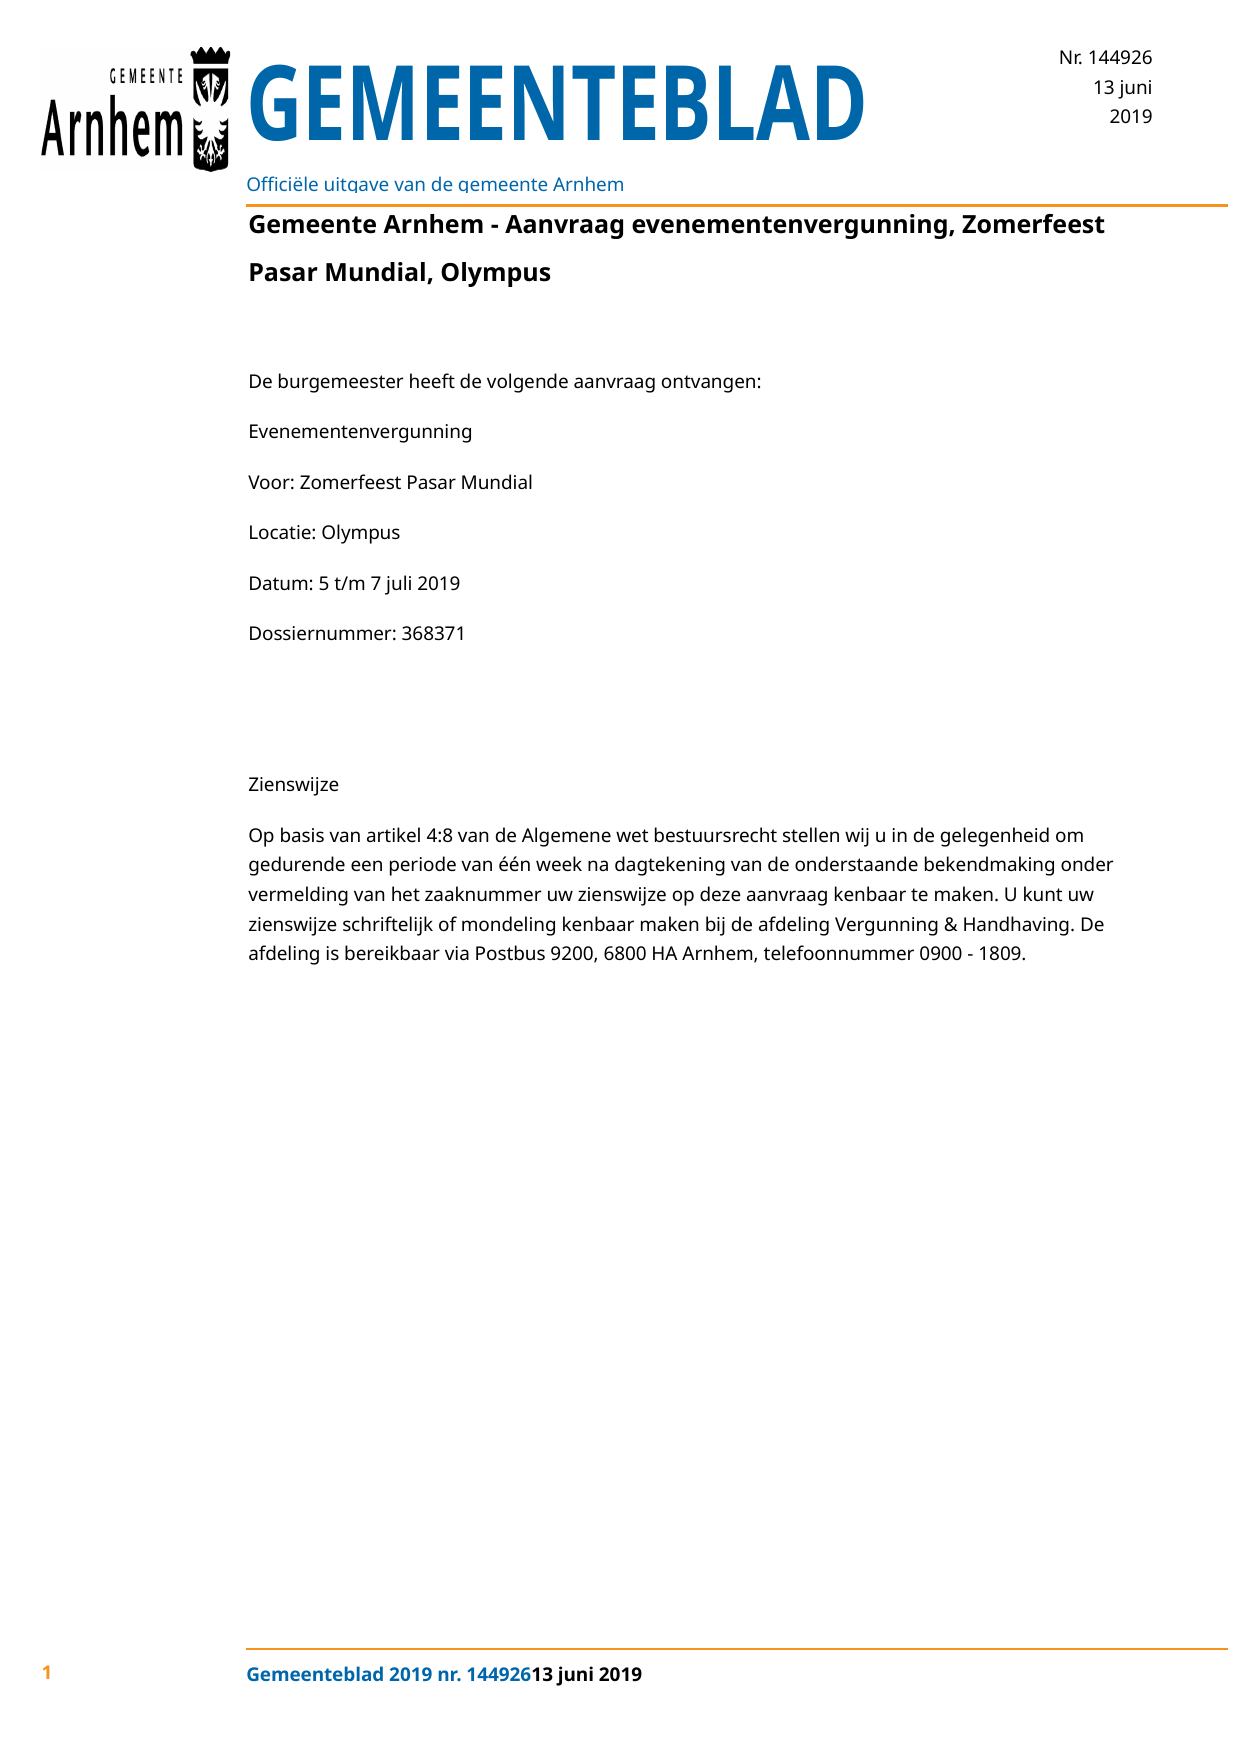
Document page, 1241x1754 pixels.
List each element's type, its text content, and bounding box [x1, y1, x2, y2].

text Zienswijze [248, 772, 1152, 797]
text Voor: Zomerfeest Pasar Mundial [248, 469, 1152, 495]
text De burgemeester heeft de volgende aanvraag ontvangen: [248, 368, 1152, 394]
text Gemeente Arnhem - Aanvraag evenementenvergunning, Zomerfeest Pasar Mundial, Olympus [248, 207, 1152, 288]
text Datum: 5 t/m 7 juli 2019 [248, 570, 1152, 596]
text Locatie: Olympus [248, 519, 1152, 545]
text Dossiernummer: 368371 [248, 620, 1152, 646]
text Evenementenvergunning [248, 419, 1152, 444]
text Op basis van artikel 4:8 van de Algemene wet bestuursrecht stellen wij u in de gelegenheid om gedurende een periode van één week na dagtekening van de onderstaande bekendmaking onder vermelding van het zaaknummer uw zienswijze op deze aanvraag kenbaar te maken. U kunt uw zienswijze schriftelijk of mondeling kenbaar maken bij de afdeling Vergunning & Handhaving. De afdeling is bereikbaar via Postbus 9200, 6800 HA Arnhem, telefoonnummer 0900 - 1809. [248, 822, 1152, 966]
picture [41, 47, 231, 172]
